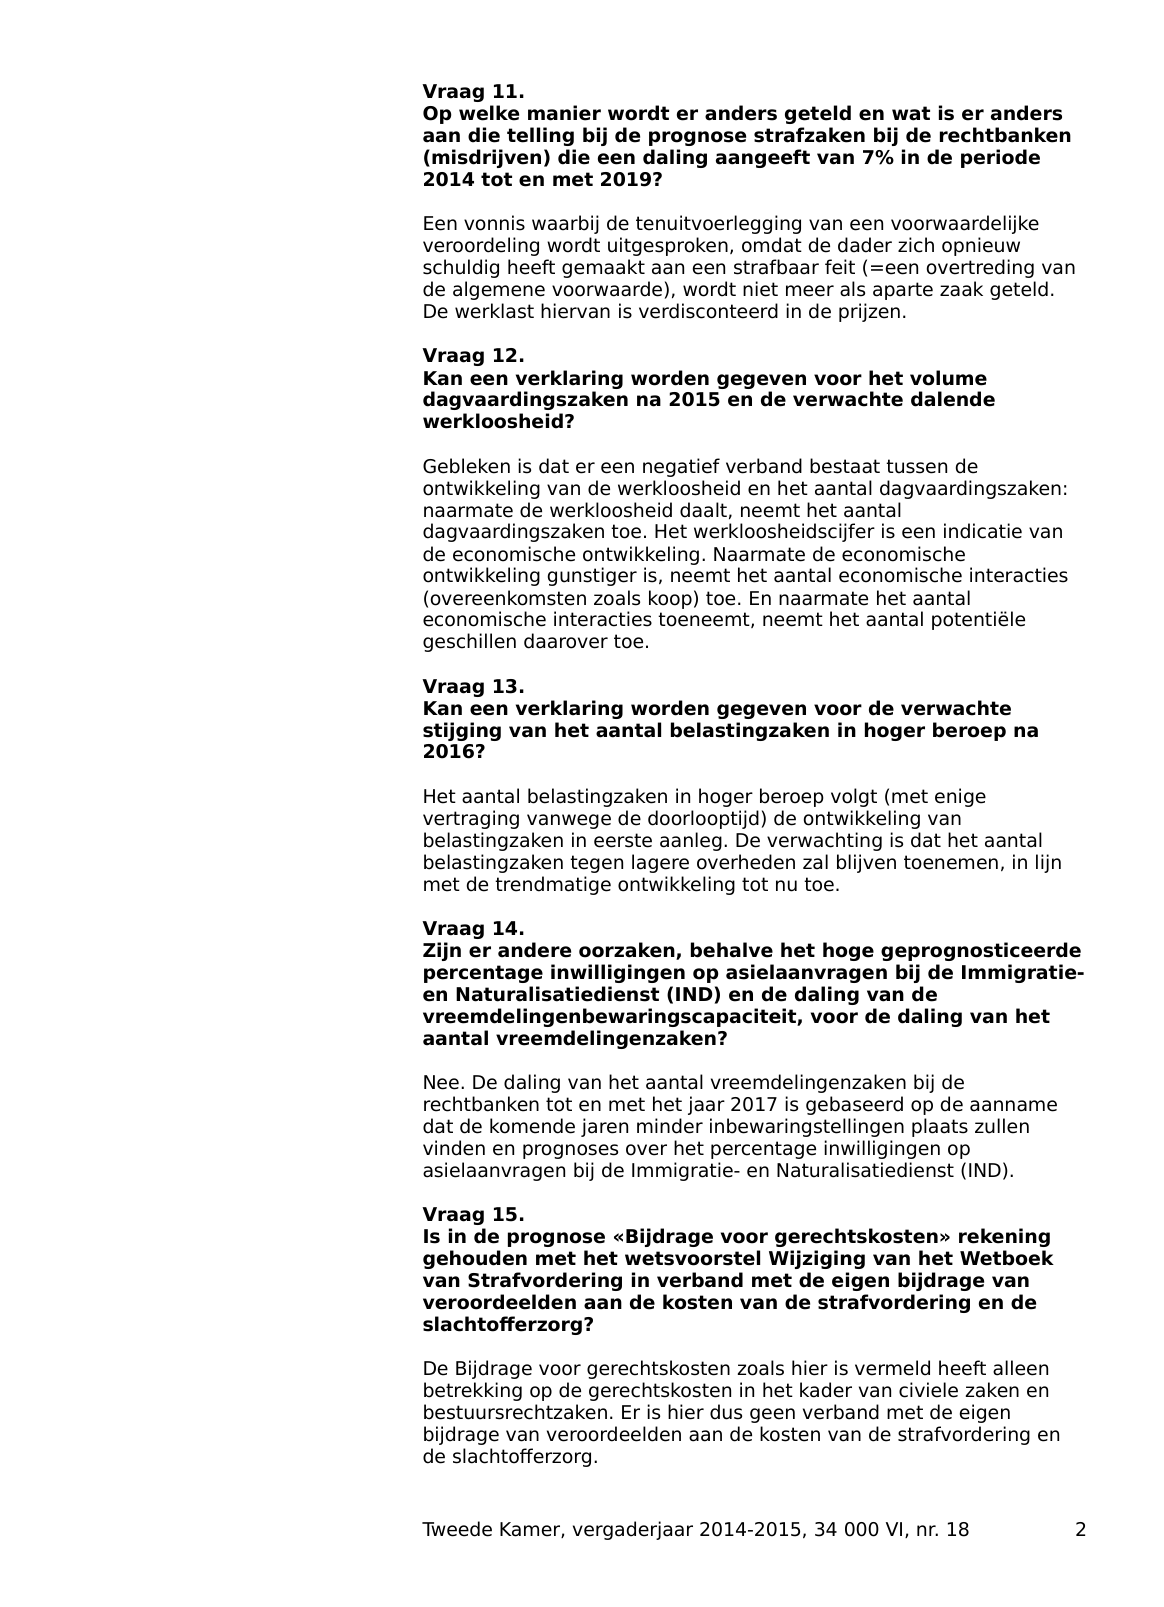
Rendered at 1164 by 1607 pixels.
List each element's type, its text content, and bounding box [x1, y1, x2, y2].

text Is in de prognose «Bijdrage voor gerechtskosten» rekening gehouden met het wetsvoorstel Wijziging van het Wetboek van Strafvordering in verband met de eigen bijdrage van veroordeelden aan de kosten van de strafvordering en de slachtofferzorg? [422, 1226, 1087, 1336]
text Een vonnis waarbij de tenuitvoerlegging van een voorwaardelijke veroordeling wordt uitgesproken, omdat de dader zich opnieuw schuldig heeft gemaakt aan een strafbaar feit (=een overtreding van de algemene voorwaarde), wordt niet meer als aparte zaak geteld. De werklast hiervan is verdisconteerd in de prijzen. [422, 213, 1087, 323]
text Vraag 14. [422, 918, 1087, 940]
text Vraag 13. [422, 676, 1087, 697]
text Zijn er andere oorzaken, behalve het hoge geprognosticeerde percentage inwilligingen op asielaanvragen bij de Immigratie- en Naturalisatiedienst (IND) en de daling van de vreemdelingenbewaringscapaciteit, voor de daling van het aantal vreemdelingenzaken? [422, 940, 1087, 1049]
text Nee. De daling van het aantal vreemdelingenzaken bij de rechtbanken tot en met het jaar 2017 is gebaseerd op de aanname dat de komende jaren minder inbewaringstellingen plaats zullen vinden en prognoses over het percentage inwilligingen op asielaanvragen bij de Immigratie- en Naturalisatiedienst (IND). [422, 1072, 1087, 1182]
text Kan een verklaring worden gegeven voor het volume dagvaardingszaken na 2015 en de verwachte dalende werkloosheid? [422, 367, 1087, 433]
text Vraag 12. [422, 345, 1087, 367]
text Kan een verklaring worden gegeven voor de verwachte stijging van het aantal belastingzaken in hoger beroep na 2016? [422, 697, 1087, 763]
text Op welke manier wordt er anders geteld en wat is er anders aan die telling bij de prognose strafzaken bij de rechtbanken (misdrijven) die een daling aangeeft van 7% in de periode 2014 tot en met 2019? [422, 103, 1087, 191]
text Het aantal belastingzaken in hoger beroep volgt (met enige vertraging vanwege de doorlooptijd) de ontwikkeling van belastingzaken in eerste aanleg. De verwachting is dat het aantal belastingzaken tegen lagere overheden zal blijven toenemen, in lijn met de trendmatige ontwikkeling tot nu toe. [422, 786, 1087, 896]
text Vraag 15. [422, 1204, 1087, 1226]
text Gebleken is dat er een negatief verband bestaat tussen de ontwikkeling van de werkloosheid en het aantal dagvaardingszaken: naarmate de werkloosheid daalt, neemt het aantal dagvaardingszaken toe. Het werkloosheidscijfer is een indicatie van de economische ontwikkeling. Naarmate de economische ontwikkeling gunstiger is, neemt het aantal economische interacties (overeenkomsten zoals koop) toe. En naarmate het aantal economische interacties toeneemt, neemt het aantal potentiële geschillen daarover toe. [422, 456, 1087, 653]
text De Bijdrage voor gerechtskosten zoals hier is vermeld heeft alleen betrekking op de gerechtskosten in het kader van civiele zaken en bestuursrechtzaken. Er is hier dus geen verband met de eigen bijdrage van veroordeelden aan de kosten van de strafvordering en de slachtofferzorg. [422, 1358, 1087, 1468]
text Vraag 11. [422, 81, 1087, 103]
